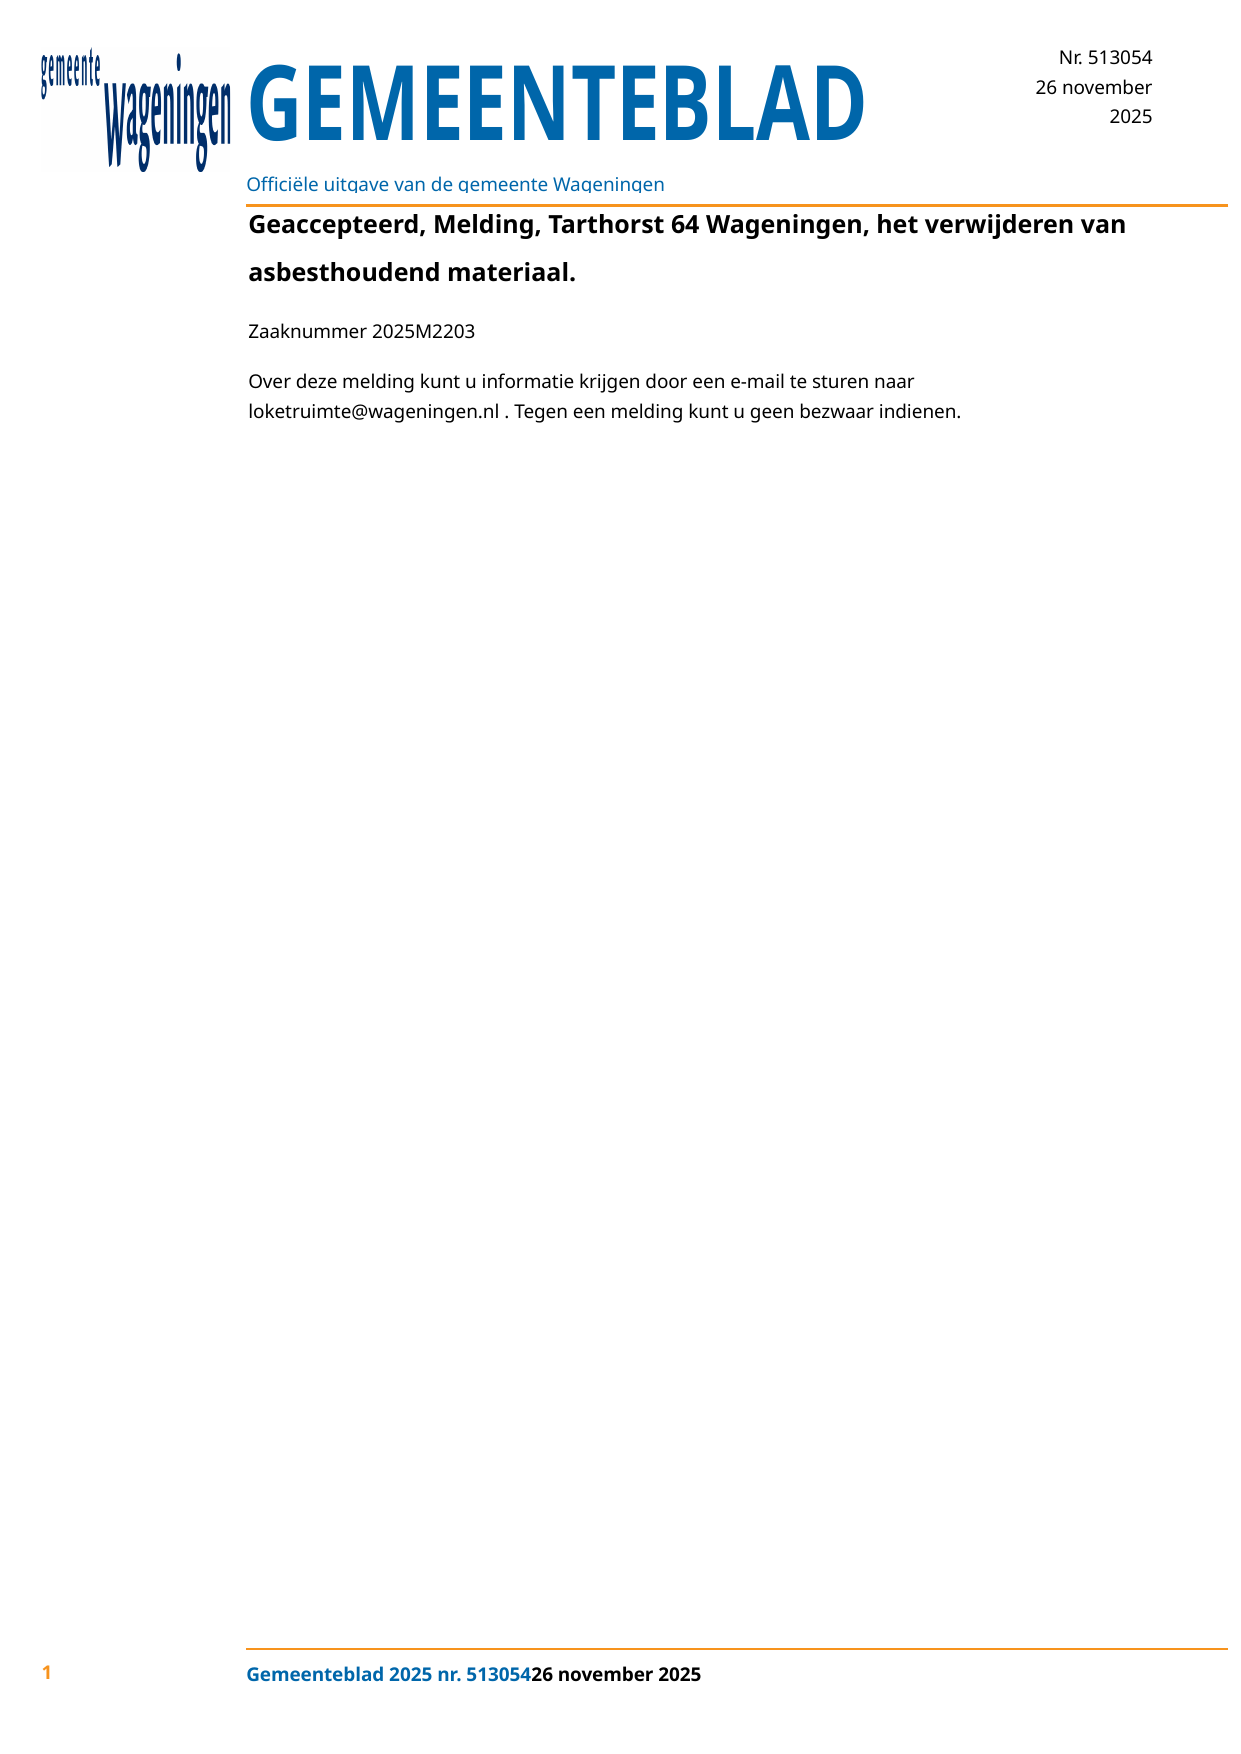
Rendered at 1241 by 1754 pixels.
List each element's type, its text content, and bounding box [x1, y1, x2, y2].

picture [41, 47, 231, 172]
text Geaccepteerd, Melding, Tarthorst 64 Wageningen, het verwijderen van asbesthoudend materiaal. [248, 207, 1152, 288]
text Over deze melding kunt u informatie krijgen door een e-mail te sturen naar loketruimte@wageningen.nl . Tegen een melding kunt u geen bezwaar indienen. [248, 368, 1152, 424]
text Zaaknummer 2025M2203 [248, 318, 1152, 344]
